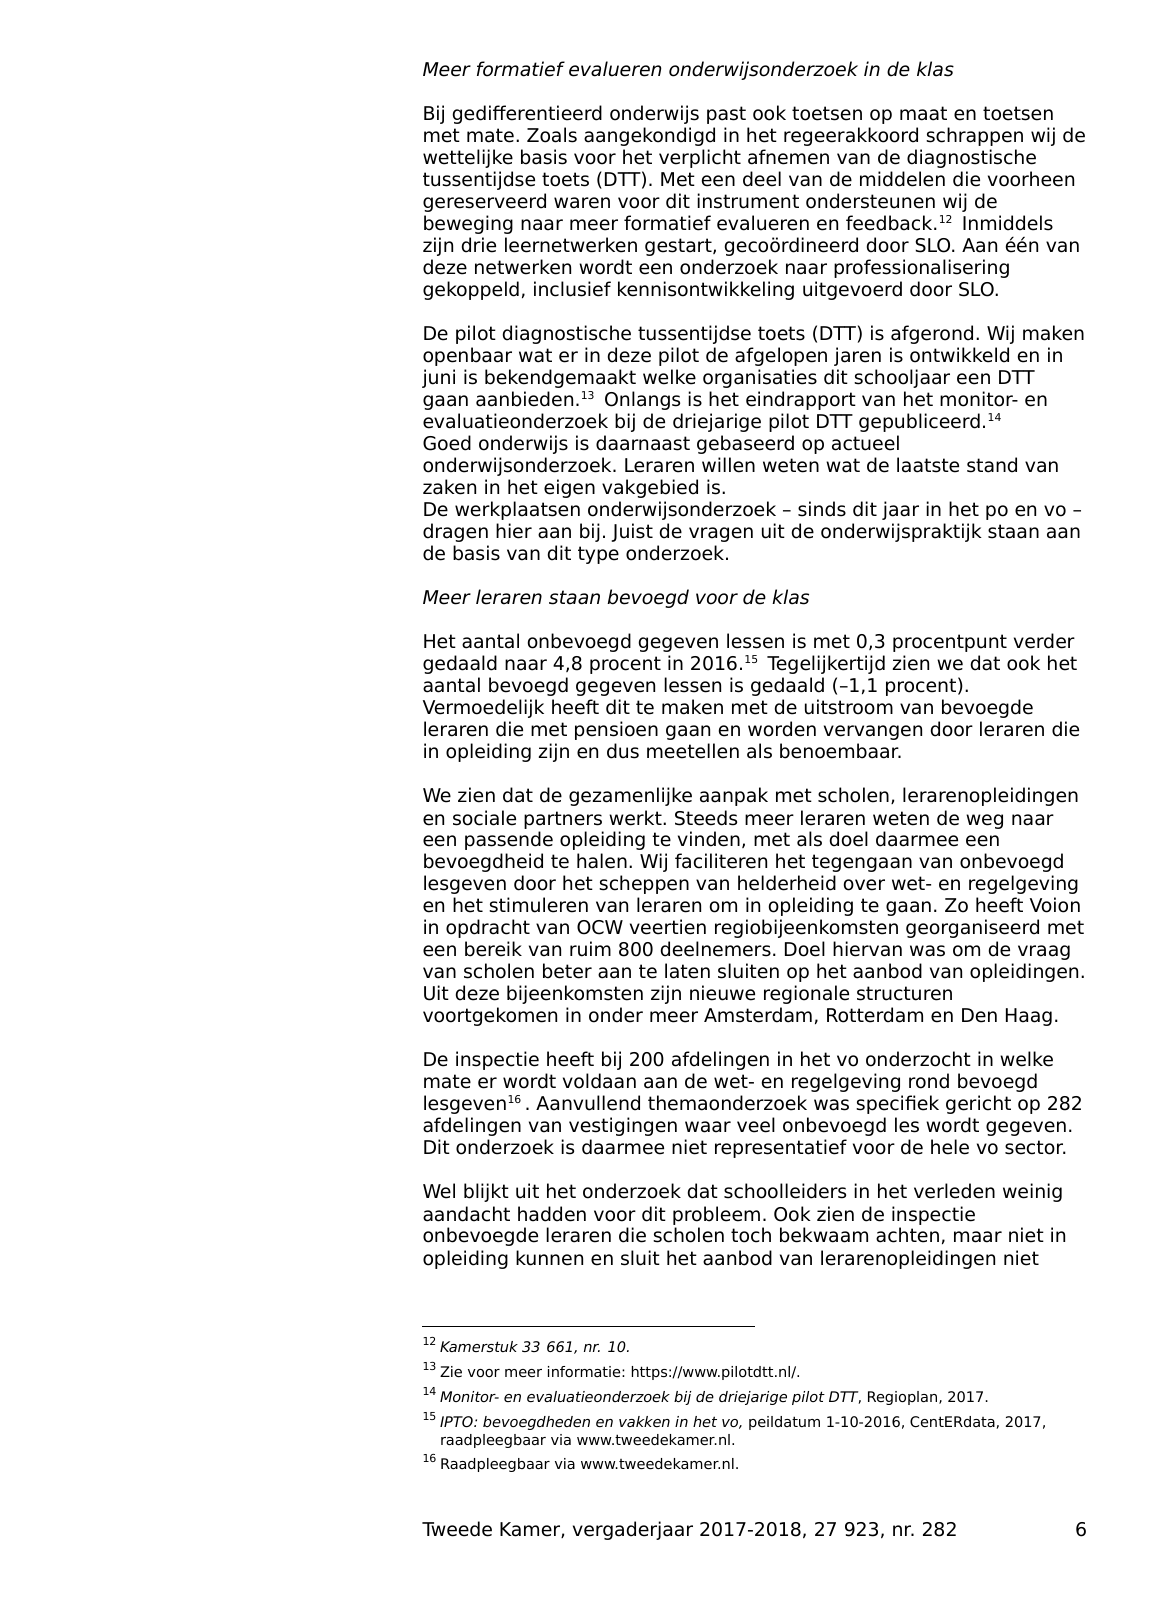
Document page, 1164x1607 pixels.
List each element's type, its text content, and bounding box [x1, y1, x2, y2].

text We zien dat de gezamenlijke aanpak met scholen, lerarenopleidingen en sociale partners werkt. Steeds meer leraren weten de weg naar een passende opleiding te vinden, met als doel daarmee een bevoegdheid te halen. Wij faciliteren het tegengaan van onbevoegd lesgeven door het scheppen van helderheid over wet- en regelgeving en het stimuleren van leraren om in opleiding te gaan. Zo heeft Voion in opdracht van OCW veertien regiobijeenkomsten georganiseerd met een bereik van ruim 800 deelnemers. Doel hiervan was om de vraag van scholen beter aan te laten sluiten op het aanbod van opleidingen. Uit deze bijeenkomsten zijn nieuwe regionale structuren voortgekomen in onder meer Amsterdam, Rotterdam en Den Haag. [422, 785, 1087, 1027]
subtitle Meer leraren staan bevoegd voor de klas [422, 587, 1087, 609]
text Het aantal onbevoegd gegeven lessen is met 0,3 procentpunt verder gedaald naar 4,8 procent in 2016. Tegelijkertijd zien we dat ook het aantal bevoegd gegeven lessen is gedaald (–1,1 procent). Vermoedelijk heeft dit te maken met de uitstroom van bevoegde leraren die met pensioen gaan en worden vervangen door leraren die in opleiding zijn en dus meetellen als benoembaar. [422, 631, 1087, 763]
text Wel blijkt uit het onderzoek dat schoolleiders in het verleden weinig aandacht hadden voor dit probleem. Ook zien de inspectie onbevoegde leraren die scholen toch bekwaam achten, maar niet in opleiding kunnen en sluit het aanbod van lerarenopleidingen niet [422, 1181, 1087, 1269]
text Monitor- en evaluatieonderzoek bij de driejarige pilot DTT, Regioplan, 2017. [422, 1385, 1087, 1407]
text De pilot diagnostische tussentijdse toets (DTT) is afgerond. Wij maken openbaar wat er in deze pilot de afgelopen jaren is ontwikkeld en in juni is bekendgemaakt welke organisaties dit schooljaar een DTT gaan aanbieden. Onlangs is het eindrapport van het monitor- en evaluatieonderzoek bij de driejarige pilot DTT gepubliceerd. [422, 323, 1087, 433]
subtitle Meer formatief evalueren onderwijsonderzoek in de klas [422, 59, 1087, 81]
text IPTO: bevoegdheden en vakken in het vo, peildatum 1-10-2016, CentERdata, 2017, raadpleegbaar via www.tweedekamer.nl. [422, 1410, 1087, 1449]
text De werkplaatsen onderwijsonderzoek – sinds dit jaar in het po en vo – dragen hier aan bij. Juist de vragen uit de onderwijspraktijk staan aan de basis van dit type onderzoek. [422, 499, 1087, 565]
text Bij gedifferentieerd onderwijs past ook toetsen op maat en toetsen met mate. Zoals aangekondigd in het regeerakkoord schrappen wij de wettelijke basis voor het verplicht afnemen van de diagnostische tussentijdse toets (DTT). Met een deel van de middelen die voorheen gereserveerd waren voor dit instrument ondersteunen wij de beweging naar meer formatief evalueren en feedback. Inmiddels zijn drie leernetwerken gestart, gecoördineerd door SLO. Aan één van deze netwerken wordt een onderzoek naar professionalisering gekoppeld, inclusief kennisontwikkeling uitgevoerd door SLO. [422, 103, 1087, 301]
text Raadpleegbaar via www.tweedekamer.nl. [422, 1452, 1087, 1474]
text Kamerstuk 33 661, nr. 10. [422, 1335, 1087, 1357]
text De inspectie heeft bij 200 afdelingen in het vo onderzocht in welke mate er wordt voldaan aan de wet- en regelgeving rond bevoegd lesgeven. Aanvullend themaonderzoek was specifiek gericht op 282 afdelingen van vestigingen waar veel onbevoegd les wordt gegeven. Dit onderzoek is daarmee niet representatief voor de hele vo sector. [422, 1049, 1087, 1159]
text Zie voor meer informatie: https://www.pilotdtt.nl/. [422, 1360, 1087, 1382]
text Goed onderwijs is daarnaast gebaseerd op actueel onderwijsonderzoek. Leraren willen weten wat de laatste stand van zaken in het eigen vakgebied is. [422, 433, 1087, 499]
